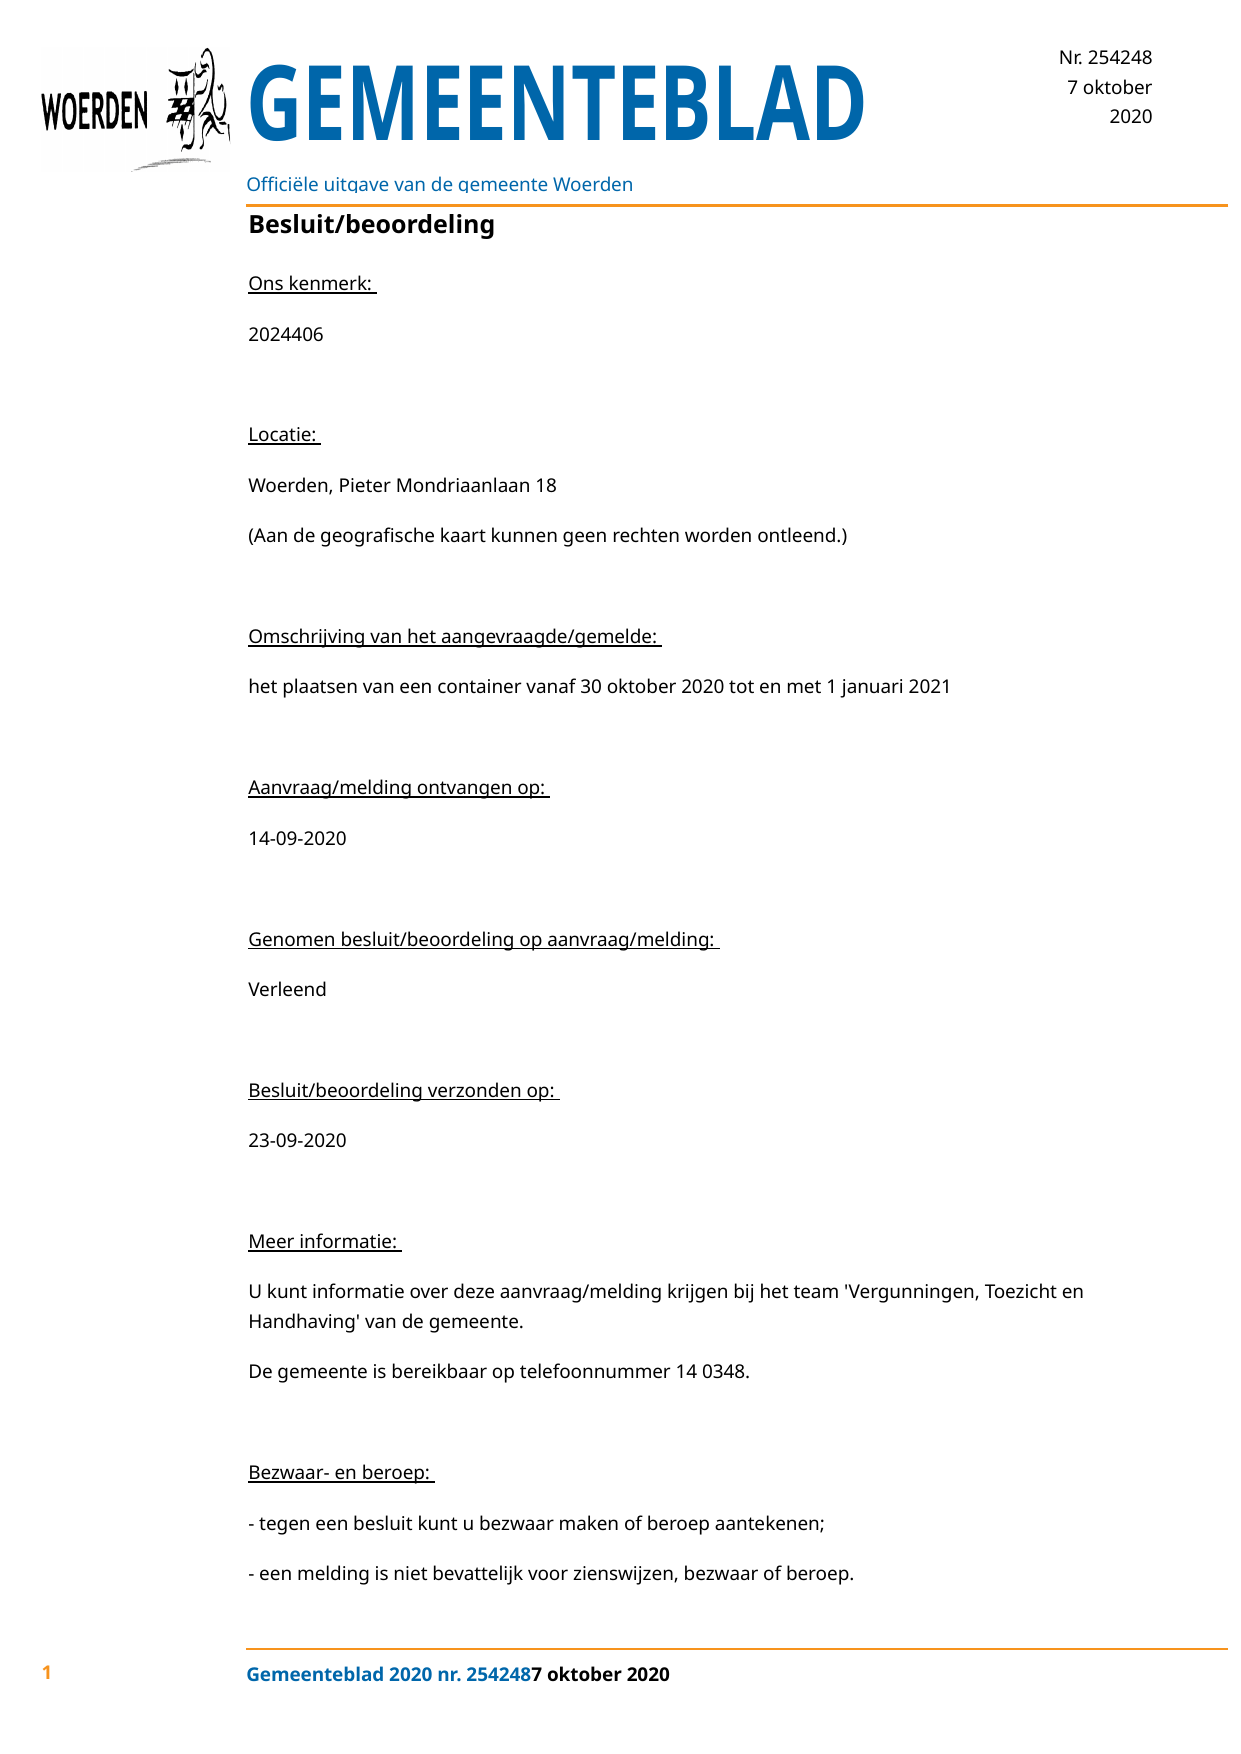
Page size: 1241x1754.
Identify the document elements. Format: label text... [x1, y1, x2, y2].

text 14-09-2020 [248, 825, 1152, 851]
text Woerden, Pieter Mondriaanlaan 18 [248, 472, 1152, 498]
text Locatie: [248, 422, 1152, 447]
text (Aan de geografische kaart kunnen geen rechten worden ontleend.) [248, 522, 1152, 548]
picture [41, 47, 231, 172]
text Omschrijving van het aangevraagde/gemelde: [248, 623, 1152, 649]
text Aanvraag/melding ontvangen op: [248, 774, 1152, 800]
text 23-09-2020 [248, 1127, 1152, 1153]
text Besluit/beoordeling verzonden op: [248, 1077, 1152, 1103]
text Bezwaar- en beroep: [248, 1459, 1152, 1485]
text U kunt informatie over deze aanvraag/melding krijgen bij het team 'Vergunningen, Toezicht en Handhaving' van de gemeente. [248, 1279, 1152, 1334]
text Meer informatie: [248, 1228, 1152, 1254]
text Ons kenmerk: [248, 270, 1152, 296]
text De gemeente is bereikbaar op telefoonnummer 14 0348. [248, 1359, 1152, 1384]
text Besluit/beoordeling [248, 207, 1152, 241]
text - een melding is niet bevattelijk voor zienswijzen, bezwaar of beroep. [248, 1560, 1152, 1586]
text - tegen een besluit kunt u bezwaar maken of beroep aantekenen; [248, 1510, 1152, 1536]
text het plaatsen van een container vanaf 30 oktober 2020 tot en met 1 januari 2021 [248, 674, 1152, 699]
text Genomen besluit/beoordeling op aanvraag/melding: [248, 926, 1152, 951]
text 2024406 [248, 321, 1152, 346]
text Verleend [248, 976, 1152, 1002]
